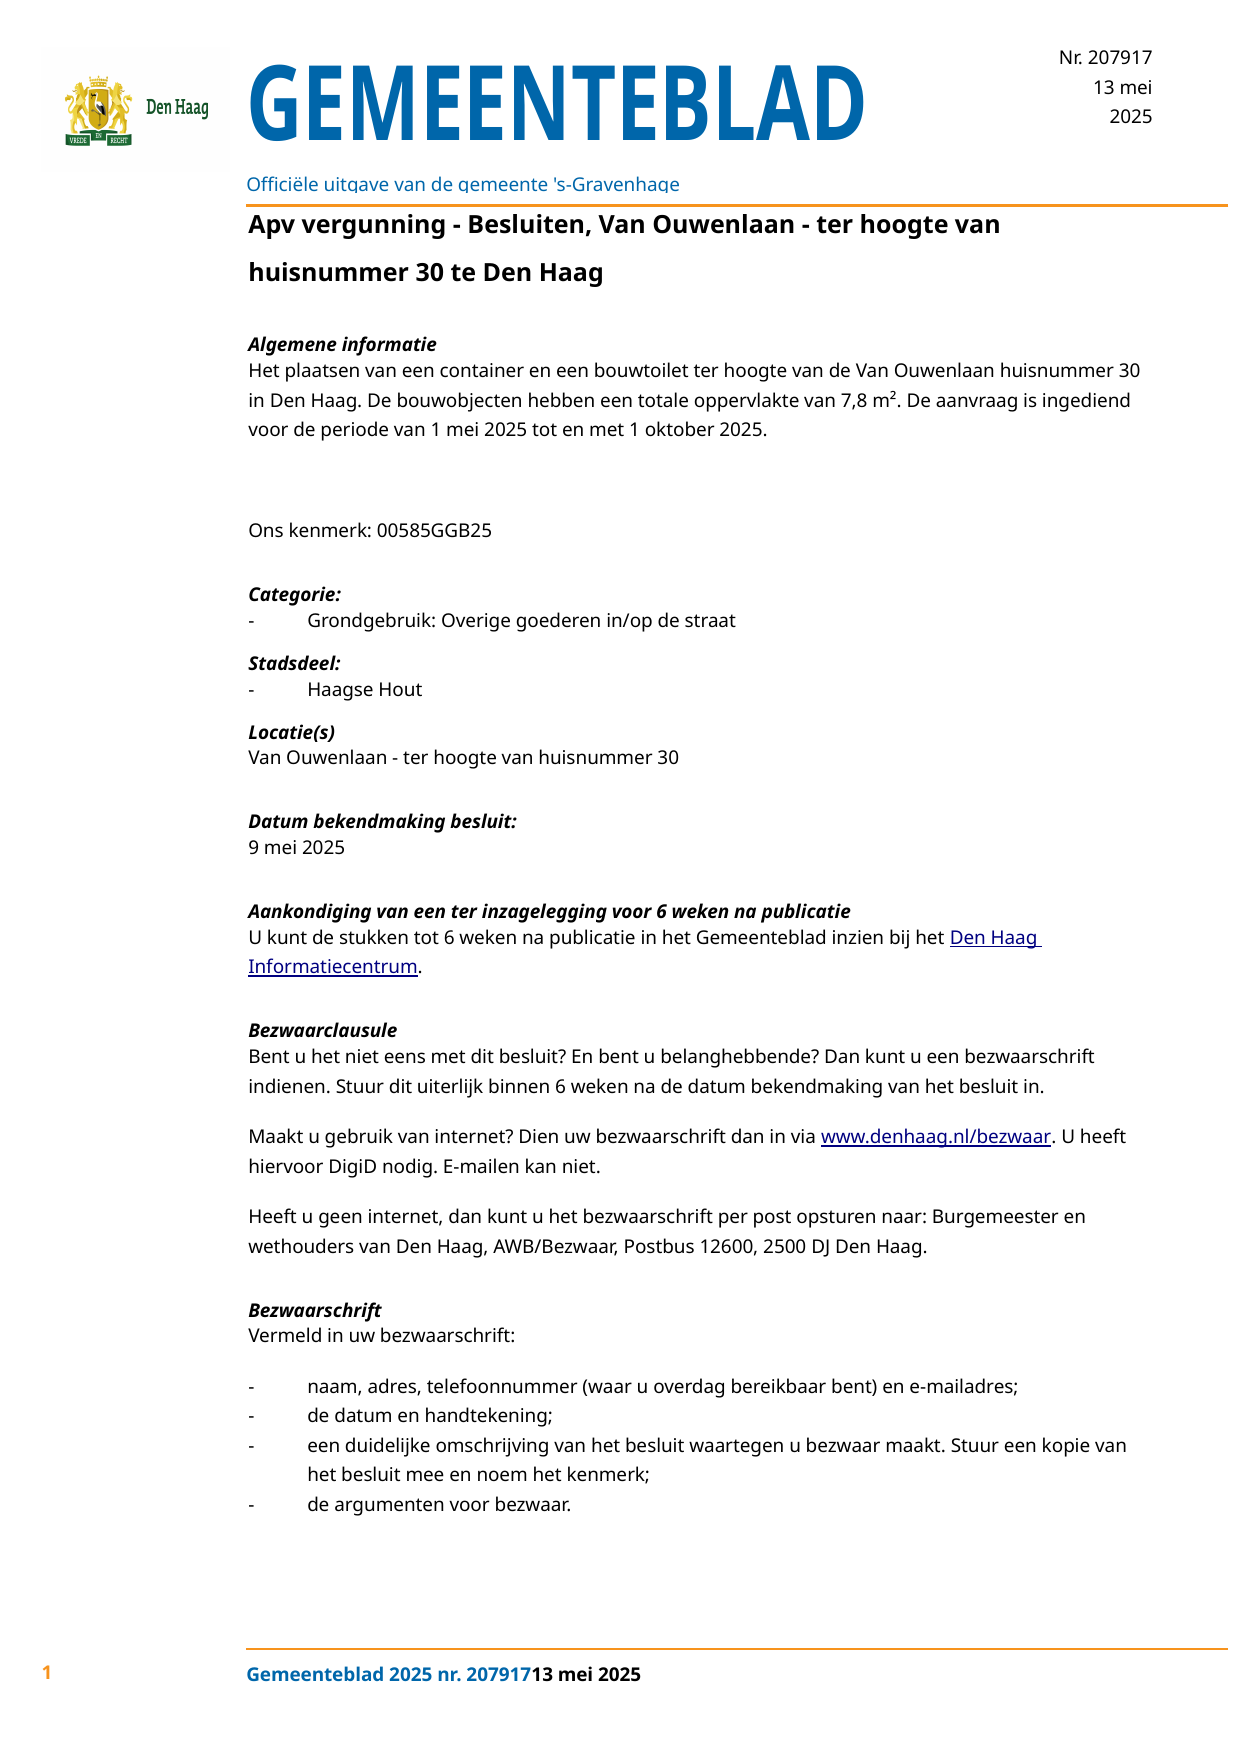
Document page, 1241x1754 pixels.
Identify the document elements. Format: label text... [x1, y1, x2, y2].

text Van Ouwenlaan - ter hoogte van huisnummer 30 [248, 744, 1152, 770]
text Algemene informatie [248, 331, 1152, 357]
list de datum en handtekening; [248, 1402, 1152, 1428]
text Categorie: [248, 581, 1152, 607]
text Vermeld in uw bezwaarschrift: [248, 1322, 1152, 1348]
text Stadsdeel: [248, 650, 1152, 676]
text Apv vergunning - Besluiten, Van Ouwenlaan - ter hoogte van huisnummer 30 te Den Haag [248, 207, 1152, 288]
text Bezwaarclausule [248, 1017, 1152, 1043]
text Aankondiging van een ter inzagelegging voor 6 weken na publicatie [248, 898, 1152, 924]
text Heeft u geen internet, dan kunt u het bezwaarschrift per post opsturen naar: Burgemeester en wethouders van Den Haag, AWB/Bezwaar, Postbus 12600, 2500 DJ Den Haag. [248, 1203, 1152, 1258]
text Maakt u gebruik van internet? Dien uw bezwaarschrift dan in via www.denhaag.nl/bezwaar. U heeft hiervoor DigiD nodig. E-mailen kan niet. [248, 1123, 1152, 1178]
text Locatie(s) [248, 719, 1152, 744]
text Bent u het niet eens met dit besluit? En bent u belanghebbende? Dan kunt u een bezwaarschrift indienen. Stuur dit uiterlijk binnen 6 weken na de datum bekendmaking van het besluit in. [248, 1043, 1152, 1098]
list naam, adres, telefoonnummer (waar u overdag bereikbaar bent) en e-mailadres; [248, 1373, 1152, 1399]
text Datum bekendmaking besluit: [248, 808, 1152, 834]
text Het plaatsen van een container en een bouwtoilet ter hoogte van de Van Ouwenlaan huisnummer 30 in Den Haag. De bouwobjecten hebben een totale oppervlakte van 7,8 m². De aanvraag is ingediend voor de periode van 1 mei 2025 tot en met 1 oktober 2025. [248, 357, 1152, 442]
text Ons kenmerk: 00585GGB25 [248, 517, 1152, 543]
list Grondgebruik: Overige goederen in/op de straat [248, 607, 1152, 633]
text Bezwaarschrift [248, 1297, 1152, 1322]
list een duidelijke omschrijving van het besluit waartegen u bezwaar maakt. Stuur een kopie van het besluit mee en noem het kenmerk; [248, 1432, 1152, 1487]
list de argumenten voor bezwaar. [248, 1491, 1152, 1517]
list Haagse Hout [248, 676, 1152, 701]
text 9 mei 2025 [248, 834, 1152, 860]
picture [41, 47, 231, 172]
text U kunt de stukken tot 6 weken na publicatie in het Gemeenteblad inzien bij het Den Haag Informatiecentrum. [248, 924, 1152, 979]
